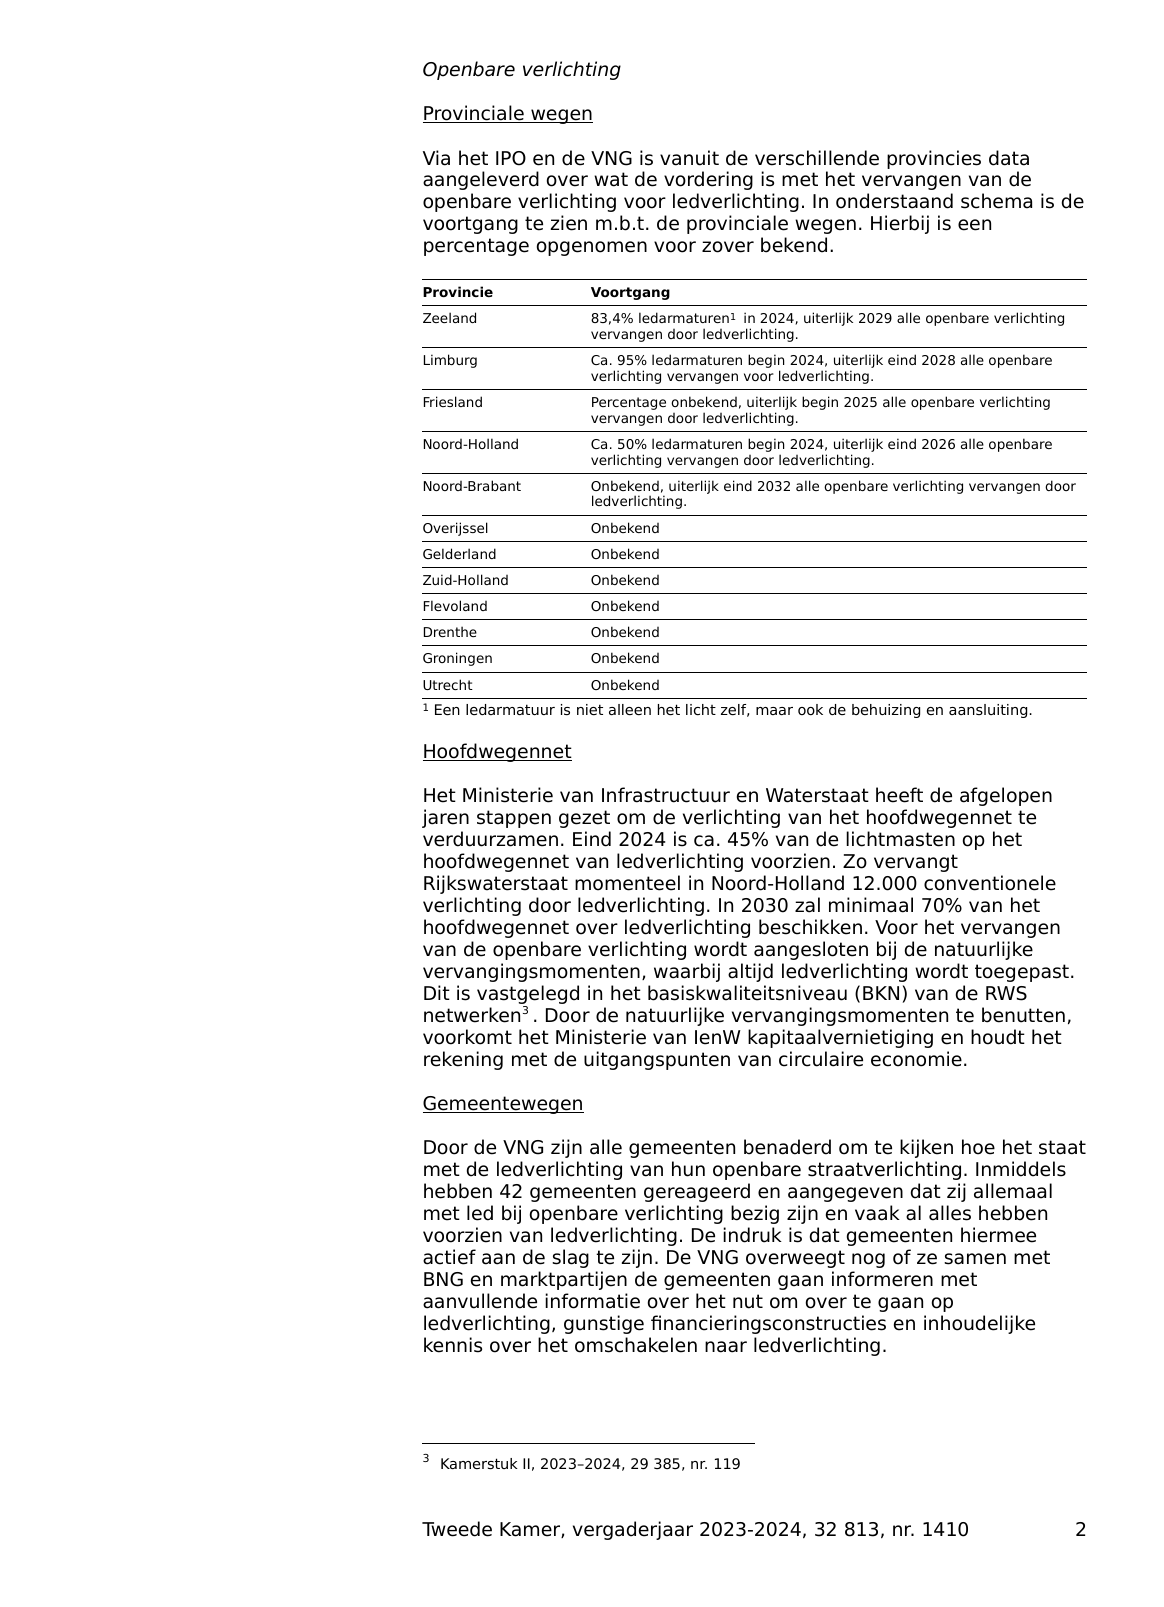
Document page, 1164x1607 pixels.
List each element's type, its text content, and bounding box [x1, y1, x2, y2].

subtitle Provinciale wegen [422, 103, 1087, 125]
table_cell Zeeland [422, 306, 585, 347]
table_cell Drenthe [422, 620, 585, 645]
text Door de VNG zijn alle gemeenten benaderd om te kijken hoe het staat met de ledverlichting van hun openbare straatverlichting. Inmiddels hebben 42 gemeenten gereageerd en aangegeven dat zij allemaal met led bij openbare verlichting bezig zijn en vaak al alles hebben voorzien van ledverlichting. De indruk is dat gemeenten hiermee actief aan de slag te zijn. De VNG overweegt nog of ze samen met BNG en marktpartijen de gemeenten gaan informeren met aanvullende informatie over het nut om over te gaan op ledverlichting, gunstige financieringsconstructies en inhoudelijke kennis over het omschakelen naar ledverlichting. [422, 1137, 1087, 1357]
table_cell Groningen [422, 646, 585, 672]
text Het Ministerie van Infrastructuur en Waterstaat heeft de afgelopen jaren stappen gezet om de verlichting van het hoofdwegennet te verduurzamen. Eind 2024 is ca. 45% van de lichtmasten op het hoofdwegennet van ledverlichting voorzien. Zo vervangt Rijkswaterstaat momenteel in Noord-Holland 12.000 conventionele verlichting door ledverlichting. In 2030 zal minimaal 70% van het hoofdwegennet over ledverlichting beschikken. Voor het vervangen van de openbare verlichting wordt aangesloten bij de natuurlijke vervangingsmomenten, waarbij altijd ledverlichting wordt toegepast. Dit is vastgelegd in het basiskwaliteitsniveau (BKN) van de RWS netwerken. Door de natuurlijke vervangingsmomenten te benutten, voorkomt het Ministerie van IenW kapitaalvernietiging en houdt het rekening met de uitgangspunten van circulaire economie. [422, 785, 1087, 1071]
table_cell Onbekend [585, 542, 1087, 567]
table_cell Flevoland [422, 594, 585, 619]
table_cell Noord-Brabant [422, 474, 585, 515]
table_cell Noord-Holland [422, 432, 585, 473]
table_cell Ca. 50% ledarmaturen begin 2024, uiterlijk eind 2026 alle openbare verlichting vervangen door ledverlichting. [585, 432, 1087, 473]
subtitle Openbare verlichting [422, 59, 1087, 81]
table_cell Onbekend [585, 594, 1087, 619]
table_cell Utrecht [422, 673, 585, 698]
subtitle Gemeentewegen [422, 1093, 1087, 1115]
table_cell 83,4% ledarmaturen1 in 2024, uiterlijk 2029 alle openbare verlichting vervangen door ledverlichting. [585, 306, 1087, 347]
table_cell Limburg [422, 348, 585, 389]
table_cell Onbekend [585, 673, 1087, 698]
table_cell Onbekend, uiterlijk eind 2032 alle openbare verlichting vervangen door ledverlichting. [585, 474, 1087, 515]
table_cell Onbekend [585, 568, 1087, 593]
text Via het IPO en de VNG is vanuit de verschillende provincies data aangeleverd over wat de vordering is met het vervangen van de openbare verlichting voor ledverlichting. In onderstaand schema is de voortgang te zien m.b.t. de provinciale wegen. Hierbij is een percentage opgenomen voor zover bekend. [422, 147, 1087, 257]
table_cell Onbekend [585, 620, 1087, 645]
table_cell Gelderland [422, 542, 585, 567]
table_cell Ca. 95% ledarmaturen begin 2024, uiterlijk eind 2028 alle openbare verlichting vervangen voor ledverlichting. [585, 348, 1087, 389]
table_cell 1 Een ledarmatuur is niet alleen het licht zelf, maar ook de behuizing en aansluiting. [422, 699, 1087, 718]
table_cell Percentage onbekend, uiterlijk begin 2025 alle openbare verlichting vervangen door ledverlichting. [585, 390, 1087, 431]
table_header Voortgang [585, 280, 1087, 305]
table_header Provincie [422, 280, 585, 305]
table_cell Zuid-Holland [422, 568, 585, 593]
subtitle Hoofdwegennet [422, 741, 1087, 763]
table_cell Onbekend [585, 646, 1087, 672]
table_cell Onbekend [585, 516, 1087, 541]
text Kamerstuk II, 2023–2024, 29 385, nr. 119 [422, 1452, 1087, 1474]
table_cell Friesland [422, 390, 585, 431]
table_cell Overijssel [422, 516, 585, 541]
